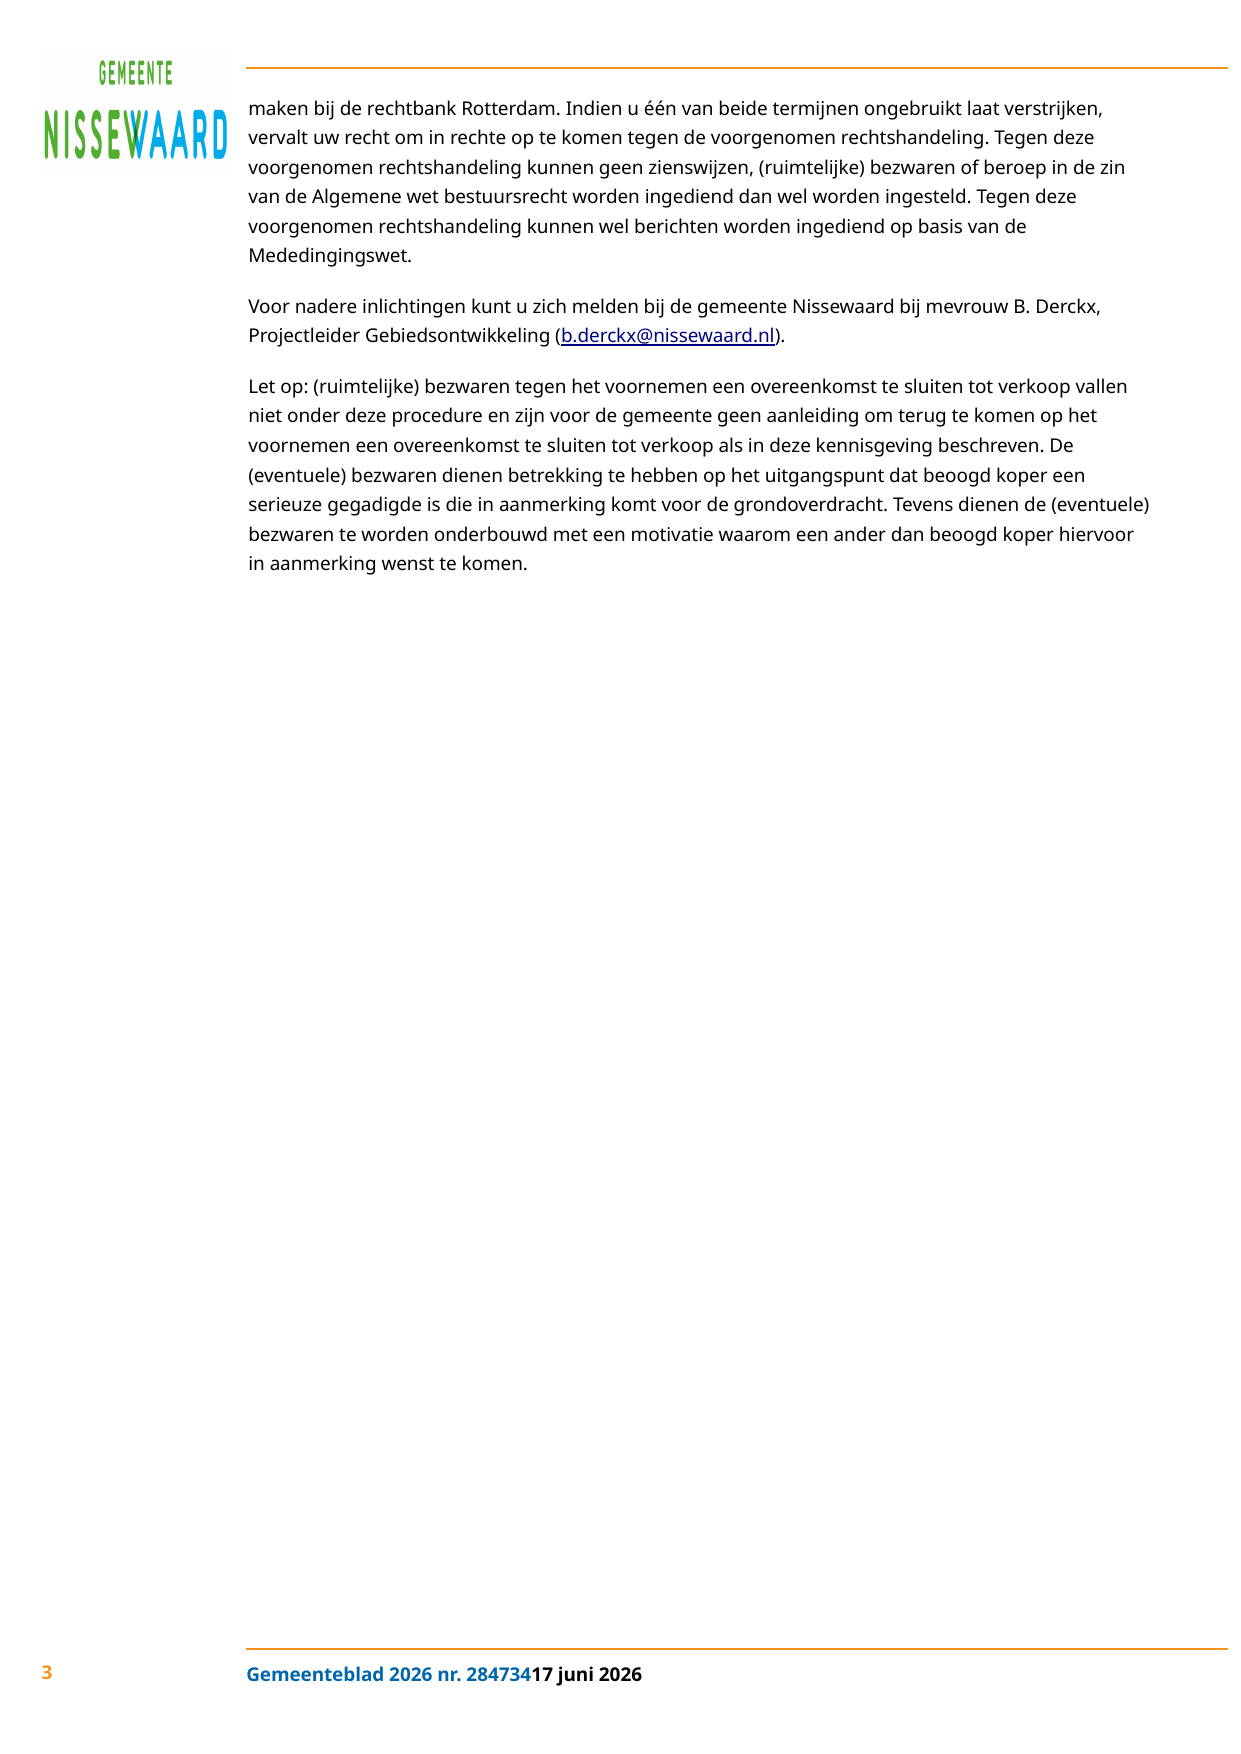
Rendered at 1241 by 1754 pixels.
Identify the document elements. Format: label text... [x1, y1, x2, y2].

text Let op: (ruimtelijke) bezwaren tegen het voornemen een overeenkomst te sluiten tot verkoop vallen niet onder deze procedure en zijn voor de gemeente geen aanleiding om terug te komen op het voornemen een overeenkomst te sluiten tot verkoop als in deze kennisgeving beschreven. De (eventuele) bezwaren dienen betrekking te hebben op het uitgangspunt dat beoogd koper een serieuze gegadigde is die in aanmerking komt voor de grondoverdracht. Tevens dienen de (eventuele) bezwaren te worden onderbouwd met een motivatie waarom een ander dan beoogd koper hiervoor in aanmerking wenst te komen. [248, 373, 1152, 576]
picture [41, 47, 231, 172]
text Voor nadere inlichtingen kunt u zich melden bij de gemeente Nissewaard bij mevrouw B. Derckx, Projectleider Gebiedsontwikkeling (b.derckx@nissewaard.nl). [248, 293, 1152, 348]
text maken bij de rechtbank Rotterdam. Indien u één van beide termijnen ongebruikt laat verstrijken, vervalt uw recht om in rechte op te komen tegen de voorgenomen rechtshandeling. Tegen deze voorgenomen rechtshandeling kunnen geen zienswijzen, (ruimtelijke) bezwaren of beroep in de zin van de Algemene wet bestuursrecht worden ingediend dan wel worden ingesteld. Tegen deze voorgenomen rechtshandeling kunnen wel berichten worden ingediend op basis van de Mededingingswet. [248, 95, 1152, 268]
